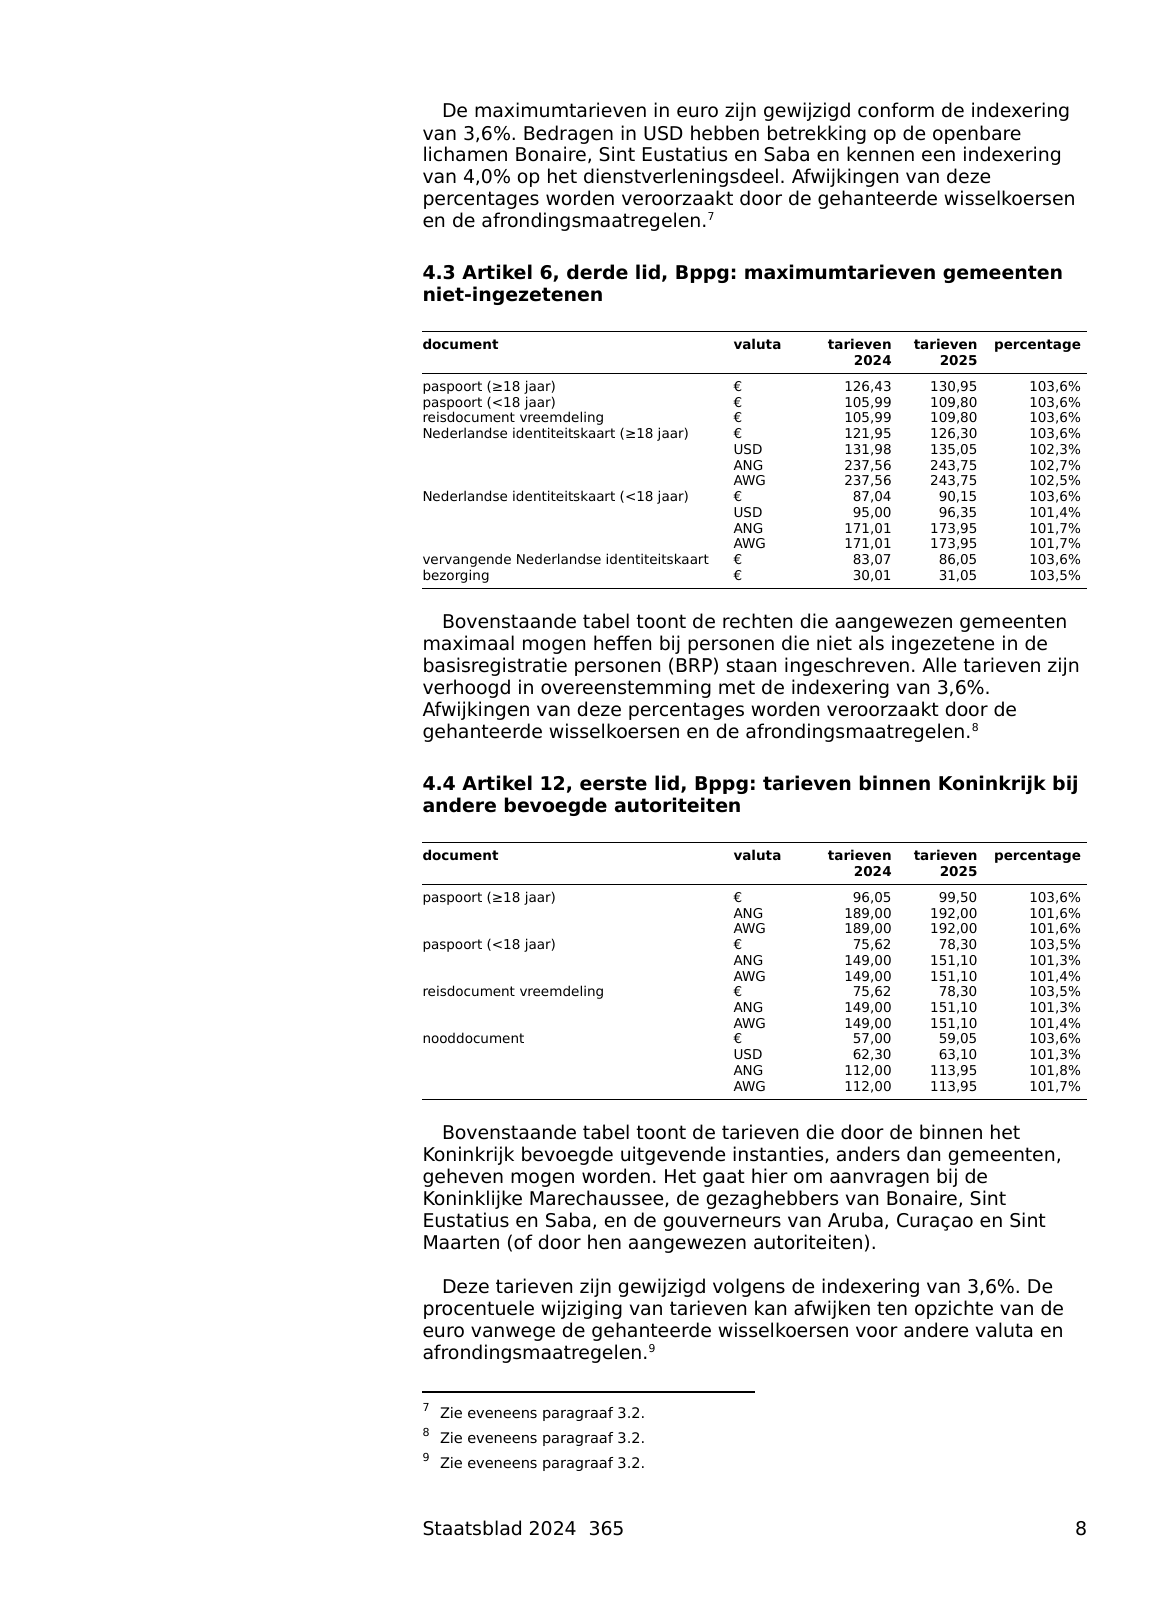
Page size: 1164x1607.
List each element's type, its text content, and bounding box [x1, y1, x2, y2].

table_cell vervangende Nederlandse identiteitskaart [422, 552, 727, 568]
table_cell Nederlandse identiteitskaart (<18 jaar) [422, 489, 727, 505]
table_cell 101,4% [983, 505, 1087, 520]
table_cell 101,4% [983, 1016, 1087, 1031]
table_cell 75,62 [796, 984, 897, 1000]
table_cell 95,00 [796, 505, 897, 520]
table_cell ANG [727, 905, 796, 921]
table_cell 101,4% [983, 968, 1087, 984]
table_cell [422, 1047, 727, 1063]
table_cell € [727, 426, 796, 442]
table_cell 63,10 [897, 1047, 983, 1063]
table_cell € [727, 552, 796, 568]
table_cell 103,6% [983, 395, 1087, 410]
table_cell ANG [727, 458, 796, 473]
table_cell AWG [727, 968, 796, 984]
table_cell € [727, 410, 796, 426]
table_cell 109,80 [897, 395, 983, 410]
text Bovenstaande tabel toont de tarieven die door de binnen het Koninkrijk bevoegde uitgevende instanties, anders dan gemeenten, geheven mogen worden. Het gaat hier om aanvragen bij de Koninklijke Marechaussee, de gezaghebbers van Bonaire, Sint Eustatius en Saba, en de gouverneurs van Aruba, Curaçao en Sint Maarten (of door hen aangewezen autoriteiten). [422, 1122, 1087, 1254]
table_cell 243,75 [897, 473, 983, 489]
table_cell AWG [727, 473, 796, 489]
table_cell 96,35 [897, 505, 983, 520]
table_cell 243,75 [897, 458, 983, 473]
table_cell 75,62 [796, 937, 897, 953]
table_cell 149,00 [796, 1016, 897, 1031]
table_cell [422, 1079, 727, 1099]
table_cell USD [727, 1047, 796, 1063]
table_cell 173,95 [897, 520, 983, 536]
table_cell 101,3% [983, 953, 1087, 968]
table_cell 237,56 [796, 473, 897, 489]
subtitle 4.4 Artikel 12, eerste lid, Bppg: tarieven binnen Koninkrijk bij andere bevoegde autoriteiten [422, 773, 1087, 817]
text Zie eveneens paragraaf 3.2. [422, 1401, 1087, 1423]
table_cell ANG [727, 1063, 796, 1078]
table_cell 101,7% [983, 520, 1087, 536]
table_cell 103,5% [983, 568, 1087, 588]
table_cell USD [727, 442, 796, 457]
text Deze tarieven zijn gewijzigd volgens de indexering van 3,6%. De procentuele wijziging van tarieven kan afwijken ten opzichte van de euro vanwege de gehanteerde wisselkoersen voor andere valuta en afrondingsmaatregelen. [422, 1276, 1087, 1364]
table_cell 96,05 [796, 885, 897, 905]
table_cell 103,6% [983, 885, 1087, 905]
table_header document [422, 843, 727, 884]
table_cell 101,8% [983, 1063, 1087, 1078]
table_header tarieven 2025 [897, 843, 983, 884]
table_cell 109,80 [897, 410, 983, 426]
text De maximumtarieven in euro zijn gewijzigd conform de indexering van 3,6%. Bedragen in USD hebben betrekking op de openbare lichamen Bonaire, Sint Eustatius en Saba en kennen een indexering van 4,0% op het dienstverleningsdeel. Afwijkingen van deze percentages worden veroorzaakt door de gehanteerde wisselkoersen en de afrondingsmaatregelen. [422, 100, 1087, 232]
table_cell reisdocument vreemdeling [422, 984, 727, 1000]
table_cell [422, 921, 727, 937]
table_cell 126,30 [897, 426, 983, 442]
table_cell 103,5% [983, 984, 1087, 1000]
text Zie eveneens paragraaf 3.2. [422, 1451, 1087, 1473]
table_cell 86,05 [897, 552, 983, 568]
text Bovenstaande tabel toont de rechten die aangewezen gemeenten maximaal mogen heffen bij personen die niet als ingezetene in de basisregistratie personen (BRP) staan ingeschreven. Alle tarieven zijn verhoogd in overeenstemming met de indexering van 3,6%. Afwijkingen van deze percentages worden veroorzaakt door de gehanteerde wisselkoersen en de afrondingsmaatregelen. [422, 611, 1087, 743]
table_cell AWG [727, 536, 796, 552]
table_cell 103,6% [983, 489, 1087, 505]
table_cell [422, 505, 727, 520]
table_cell 130,95 [897, 374, 983, 394]
table_cell € [727, 568, 796, 588]
table_cell 78,30 [897, 984, 983, 1000]
table_cell 149,00 [796, 1000, 897, 1016]
table_cell paspoort (<18 jaar) [422, 937, 727, 953]
table_cell € [727, 885, 796, 905]
table_cell 105,99 [796, 395, 897, 410]
table_cell 237,56 [796, 458, 897, 473]
table_cell 112,00 [796, 1063, 897, 1078]
table_cell [422, 458, 727, 473]
table_cell nooddocument [422, 1031, 727, 1047]
table_cell 101,6% [983, 921, 1087, 937]
table_cell 113,95 [897, 1079, 983, 1099]
table_cell 151,10 [897, 1000, 983, 1016]
table_cell 105,99 [796, 410, 897, 426]
table_cell 151,10 [897, 968, 983, 984]
table_cell bezorging [422, 568, 727, 588]
table_cell 149,00 [796, 953, 897, 968]
table_cell 83,07 [796, 552, 897, 568]
table_cell 59,05 [897, 1031, 983, 1047]
table_cell € [727, 1031, 796, 1047]
table_cell 78,30 [897, 937, 983, 953]
table_cell 62,30 [796, 1047, 897, 1063]
table_cell 151,10 [897, 953, 983, 968]
table_cell 189,00 [796, 921, 897, 937]
table_cell 103,6% [983, 374, 1087, 394]
table_cell 101,7% [983, 1079, 1087, 1099]
table_cell [422, 1000, 727, 1016]
table_cell 121,95 [796, 426, 897, 442]
subtitle 4.3 Artikel 6, derde lid, Bppg: maximumtarieven gemeenten niet-ingezetenen [422, 262, 1087, 306]
table_cell 99,50 [897, 885, 983, 905]
table_cell paspoort (≥18 jaar) [422, 885, 727, 905]
table_cell 101,6% [983, 905, 1087, 921]
table_header document [422, 332, 727, 373]
table_cell 57,00 [796, 1031, 897, 1047]
table_cell 103,6% [983, 426, 1087, 442]
table_cell Nederlandse identiteitskaart (≥18 jaar) [422, 426, 727, 442]
table_cell € [727, 489, 796, 505]
table_cell 103,5% [983, 937, 1087, 953]
table_cell 102,7% [983, 458, 1087, 473]
table_cell 192,00 [897, 905, 983, 921]
table_cell 103,6% [983, 1031, 1087, 1047]
table_cell [422, 442, 727, 457]
table_cell [422, 536, 727, 552]
table_cell 173,95 [897, 536, 983, 552]
table_cell [422, 953, 727, 968]
table_cell [422, 1063, 727, 1078]
table_cell 90,15 [897, 489, 983, 505]
table_cell 151,10 [897, 1016, 983, 1031]
table_header valuta [727, 843, 796, 884]
table_cell 131,98 [796, 442, 897, 457]
table_cell 113,95 [897, 1063, 983, 1078]
table_cell [422, 968, 727, 984]
table_header tarieven 2025 [897, 332, 983, 373]
table_cell 101,3% [983, 1000, 1087, 1016]
table_cell 101,3% [983, 1047, 1087, 1063]
table_header valuta [727, 332, 796, 373]
table_cell [422, 905, 727, 921]
table_cell 171,01 [796, 536, 897, 552]
table_cell 101,7% [983, 536, 1087, 552]
table_cell 189,00 [796, 905, 897, 921]
table_header tarieven 2024 [796, 332, 897, 373]
table_cell [422, 473, 727, 489]
table_cell € [727, 937, 796, 953]
table_cell reisdocument vreemdeling [422, 410, 727, 426]
table_cell AWG [727, 921, 796, 937]
table_cell 102,5% [983, 473, 1087, 489]
table_cell 103,6% [983, 552, 1087, 568]
table_cell 102,3% [983, 442, 1087, 457]
table_cell 112,00 [796, 1079, 897, 1099]
table_cell 171,01 [796, 520, 897, 536]
table_cell 192,00 [897, 921, 983, 937]
table_cell 87,04 [796, 489, 897, 505]
text Zie eveneens paragraaf 3.2. [422, 1426, 1087, 1448]
table_cell € [727, 395, 796, 410]
table_cell € [727, 984, 796, 1000]
table_cell 30,01 [796, 568, 897, 588]
table_cell paspoort (≥18 jaar) [422, 374, 727, 394]
table_cell 126,43 [796, 374, 897, 394]
table_cell [422, 520, 727, 536]
table_cell 31,05 [897, 568, 983, 588]
table_header percentage [983, 332, 1087, 373]
table_cell AWG [727, 1079, 796, 1099]
table_cell USD [727, 505, 796, 520]
table_cell ANG [727, 953, 796, 968]
table_cell ANG [727, 520, 796, 536]
table_cell 149,00 [796, 968, 897, 984]
table_cell paspoort (<18 jaar) [422, 395, 727, 410]
table_cell [422, 1016, 727, 1031]
table_cell € [727, 374, 796, 394]
table_cell AWG [727, 1016, 796, 1031]
table_cell 103,6% [983, 410, 1087, 426]
table_cell 135,05 [897, 442, 983, 457]
table_cell ANG [727, 1000, 796, 1016]
table_header percentage [983, 843, 1087, 884]
table_header tarieven 2024 [796, 843, 897, 884]
